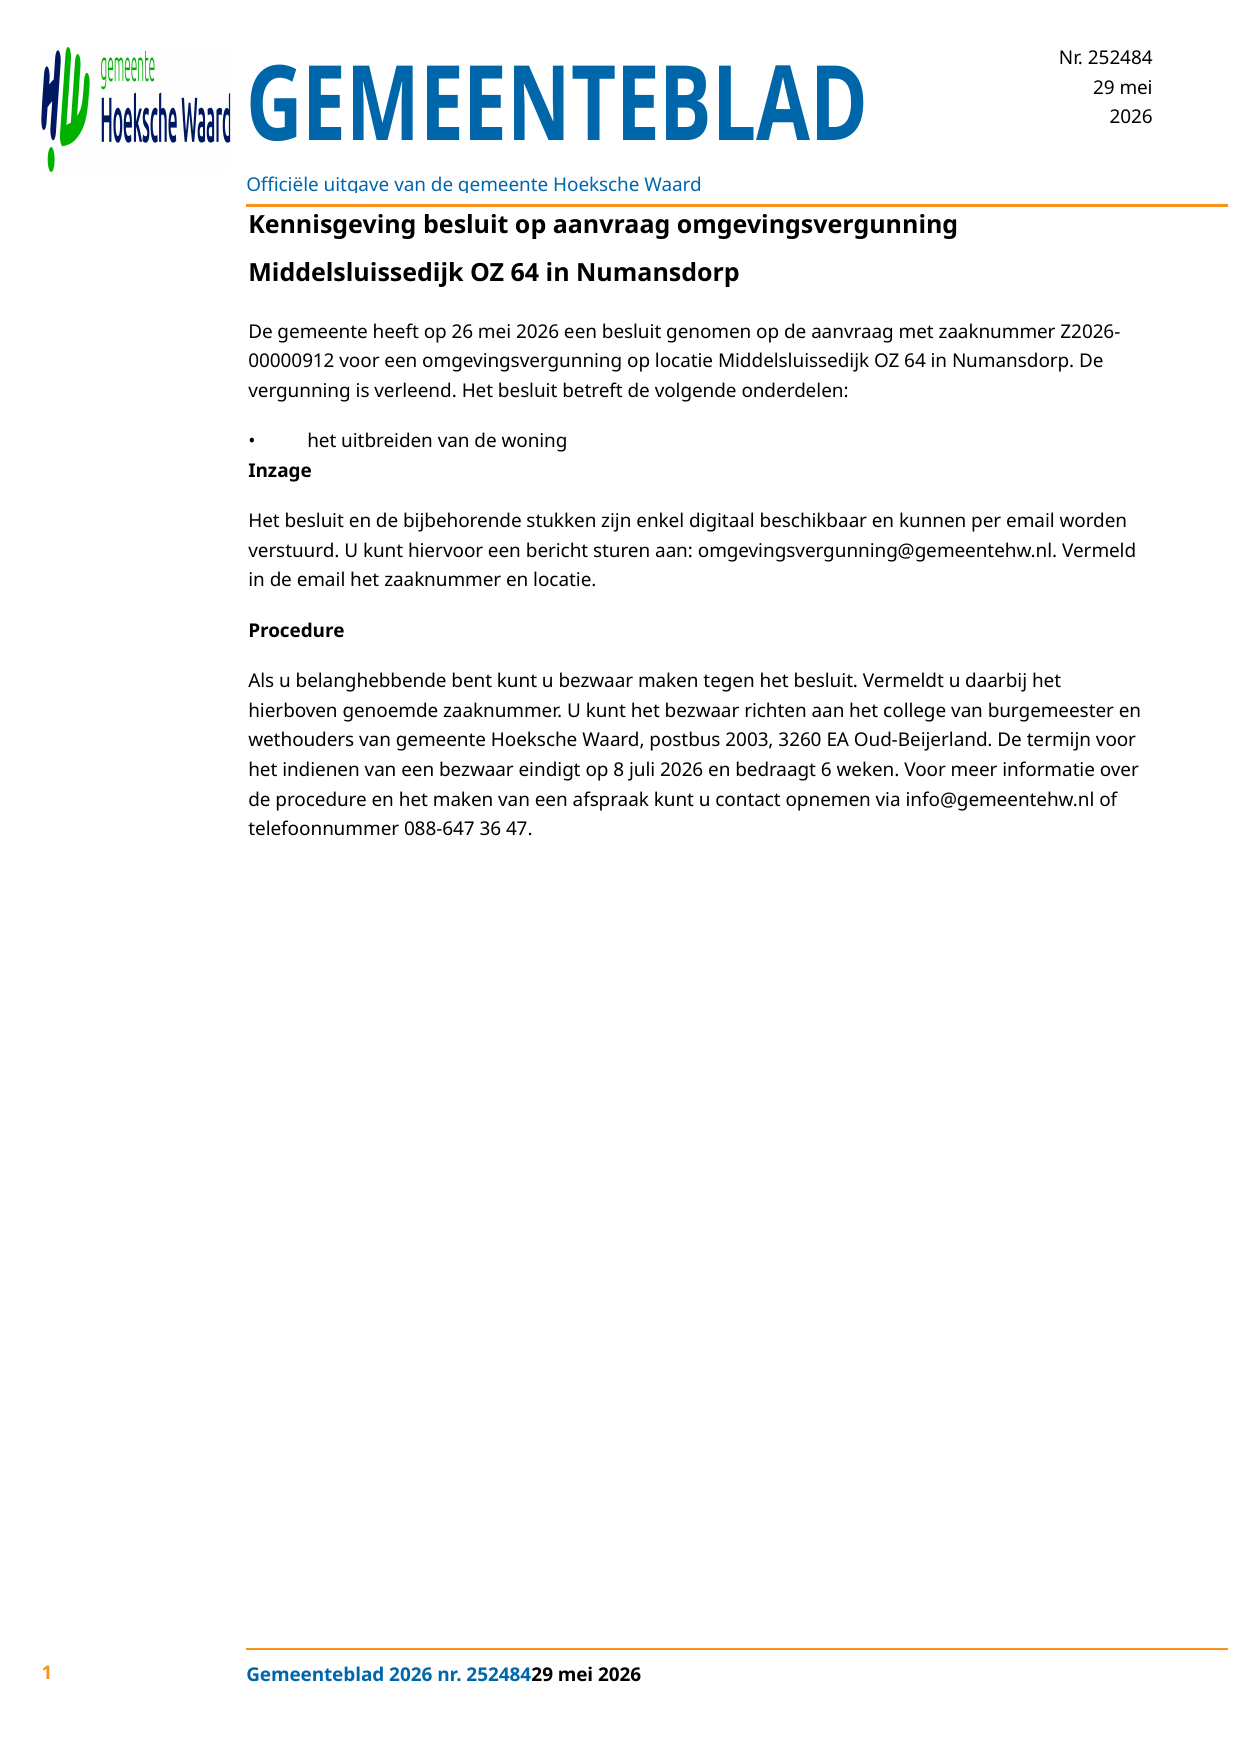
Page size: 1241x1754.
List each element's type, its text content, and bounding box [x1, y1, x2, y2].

text Als u belanghebbende bent kunt u bezwaar maken tegen het besluit. Vermeldt u daarbij het hierboven genoemde zaaknummer. U kunt het bezwaar richten aan het college van burgemeester en wethouders van gemeente Hoeksche Waard, postbus 2003, 3260 EA Oud-Beijerland. De termijn voor het indienen van een bezwaar eindigt op 8 juli 2026 en bedraagt 6 weken. Voor meer informatie over de procedure en het maken van een afspraak kunt u contact opnemen via info@gemeentehw.nl of telefoonnummer 088-647 36 47. [248, 667, 1152, 841]
text Procedure [248, 617, 1152, 643]
text Het besluit en de bijbehorende stukken zijn enkel digitaal beschikbaar en kunnen per email worden verstuurd. U kunt hiervoor een bericht sturen aan: omgevingsvergunning@gemeentehw.nl. Vermeld in de email het zaaknummer en locatie. [248, 507, 1152, 592]
picture [41, 47, 231, 172]
text Inzage [248, 457, 1152, 483]
text De gemeente heeft op 26 mei 2026 een besluit genomen op de aanvraag met zaaknummer Z2026-00000912 voor een omgevingsvergunning op locatie Middelsluissedijk OZ 64 in Numansdorp. De vergunning is verleend. Het besluit betreft de volgende onderdelen: [248, 318, 1152, 403]
text Kennisgeving besluit op aanvraag omgevingsvergunning Middelsluissedijk OZ 64 in Numansdorp [248, 207, 1152, 288]
list het uitbreiden van de woning [248, 427, 1152, 453]
